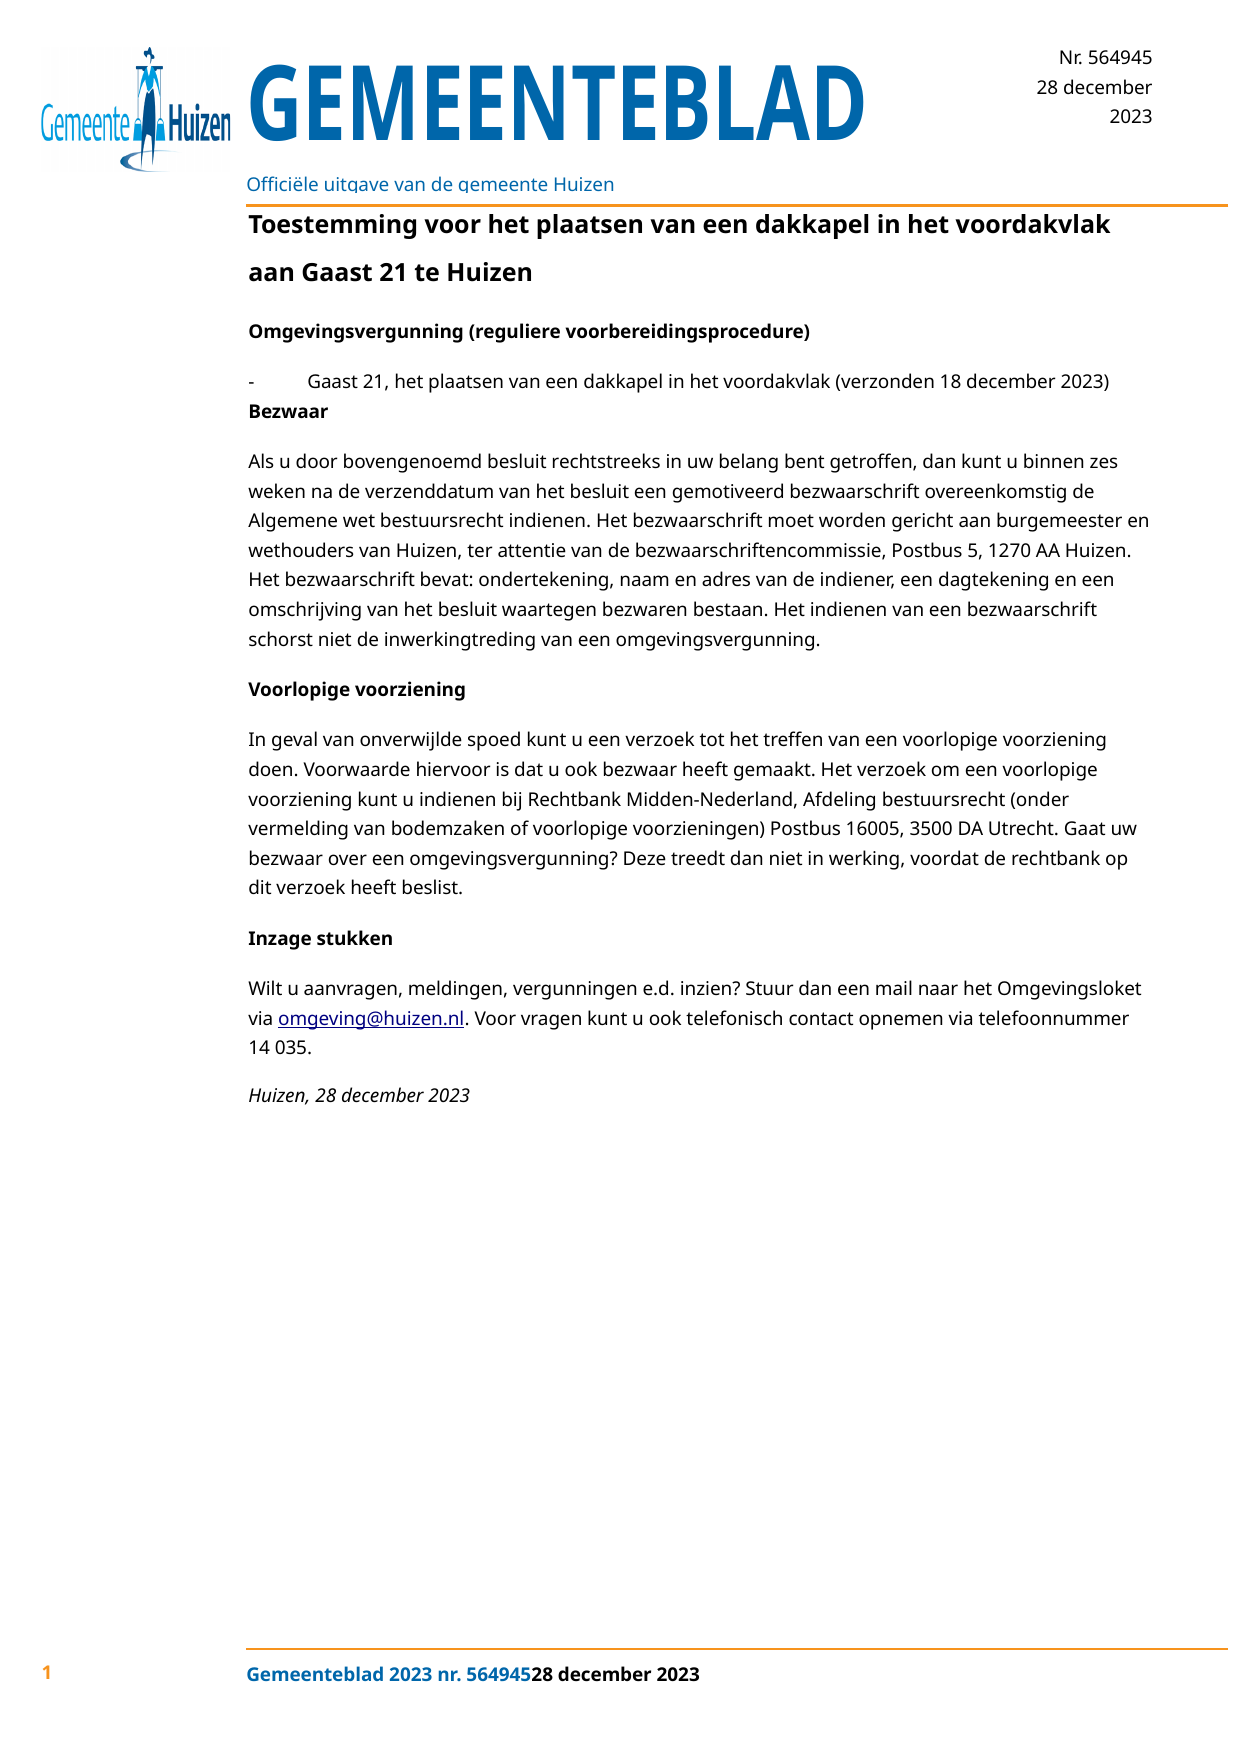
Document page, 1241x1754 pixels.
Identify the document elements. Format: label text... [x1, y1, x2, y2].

list Gaast 21, het plaatsen van een dakkapel in het voordakvlak (verzonden 18 december 2023) [248, 368, 1152, 394]
text Als u door bovengenoemd besluit rechtstreeks in uw belang bent getroffen, dan kunt u binnen zes weken na de verzenddatum van het besluit een gemotiveerd bezwaarschrift overeenkomstig de Algemene wet bestuursrecht indienen. Het bezwaarschrift moet worden gericht aan burgemeester en wethouders van Huizen, ter attentie van de bezwaarschriftencommissie, Postbus 5, 1270 AA Huizen. Het bezwaarschrift bevat: ondertekening, naam en adres van de indiener, een dagtekening en een omschrijving van het besluit waartegen bezwaren bestaan. Het indienen van een bezwaarschrift schorst niet de inwerkingtreding van een omgevingsvergunning. [248, 448, 1152, 652]
text Inzage stukken [248, 925, 1152, 951]
text Huizen, 28 december 2023 [248, 1082, 1152, 1108]
text In geval van onverwijlde spoed kunt u een verzoek tot het treffen van een voorlopige voorziening doen. Voorwaarde hiervoor is dat u ook bezwaar heeft gemaakt. Het verzoek om een voorlopige voorziening kunt u indienen bij Rechtbank Midden-Nederland, Afdeling bestuursrecht (onder vermelding van bodemzaken of voorlopige voorzieningen) Postbus 16005, 3500 DA Utrecht. Gaat uw bezwaar over een omgevingsvergunning? Deze treedt dan niet in werking, voordat de rechtbank op dit verzoek heeft beslist. [248, 727, 1152, 900]
text Voorlopige voorziening [248, 676, 1152, 702]
text Wilt u aanvragen, meldingen, vergunningen e.d. inzien? Stuur dan een mail naar het Omgevingsloket via omgeving@huizen.nl. Voor vragen kunt u ook telefonisch contact opnemen via telefoonnummer 14 035. [248, 975, 1152, 1060]
text Bezwaar [248, 398, 1152, 424]
picture [41, 47, 231, 172]
text Toestemming voor het plaatsen van een dakkapel in het voordakvlak aan Gaast 21 te Huizen [248, 207, 1152, 288]
text Omgevingsvergunning (reguliere voorbereidingsprocedure) [248, 318, 1152, 344]
